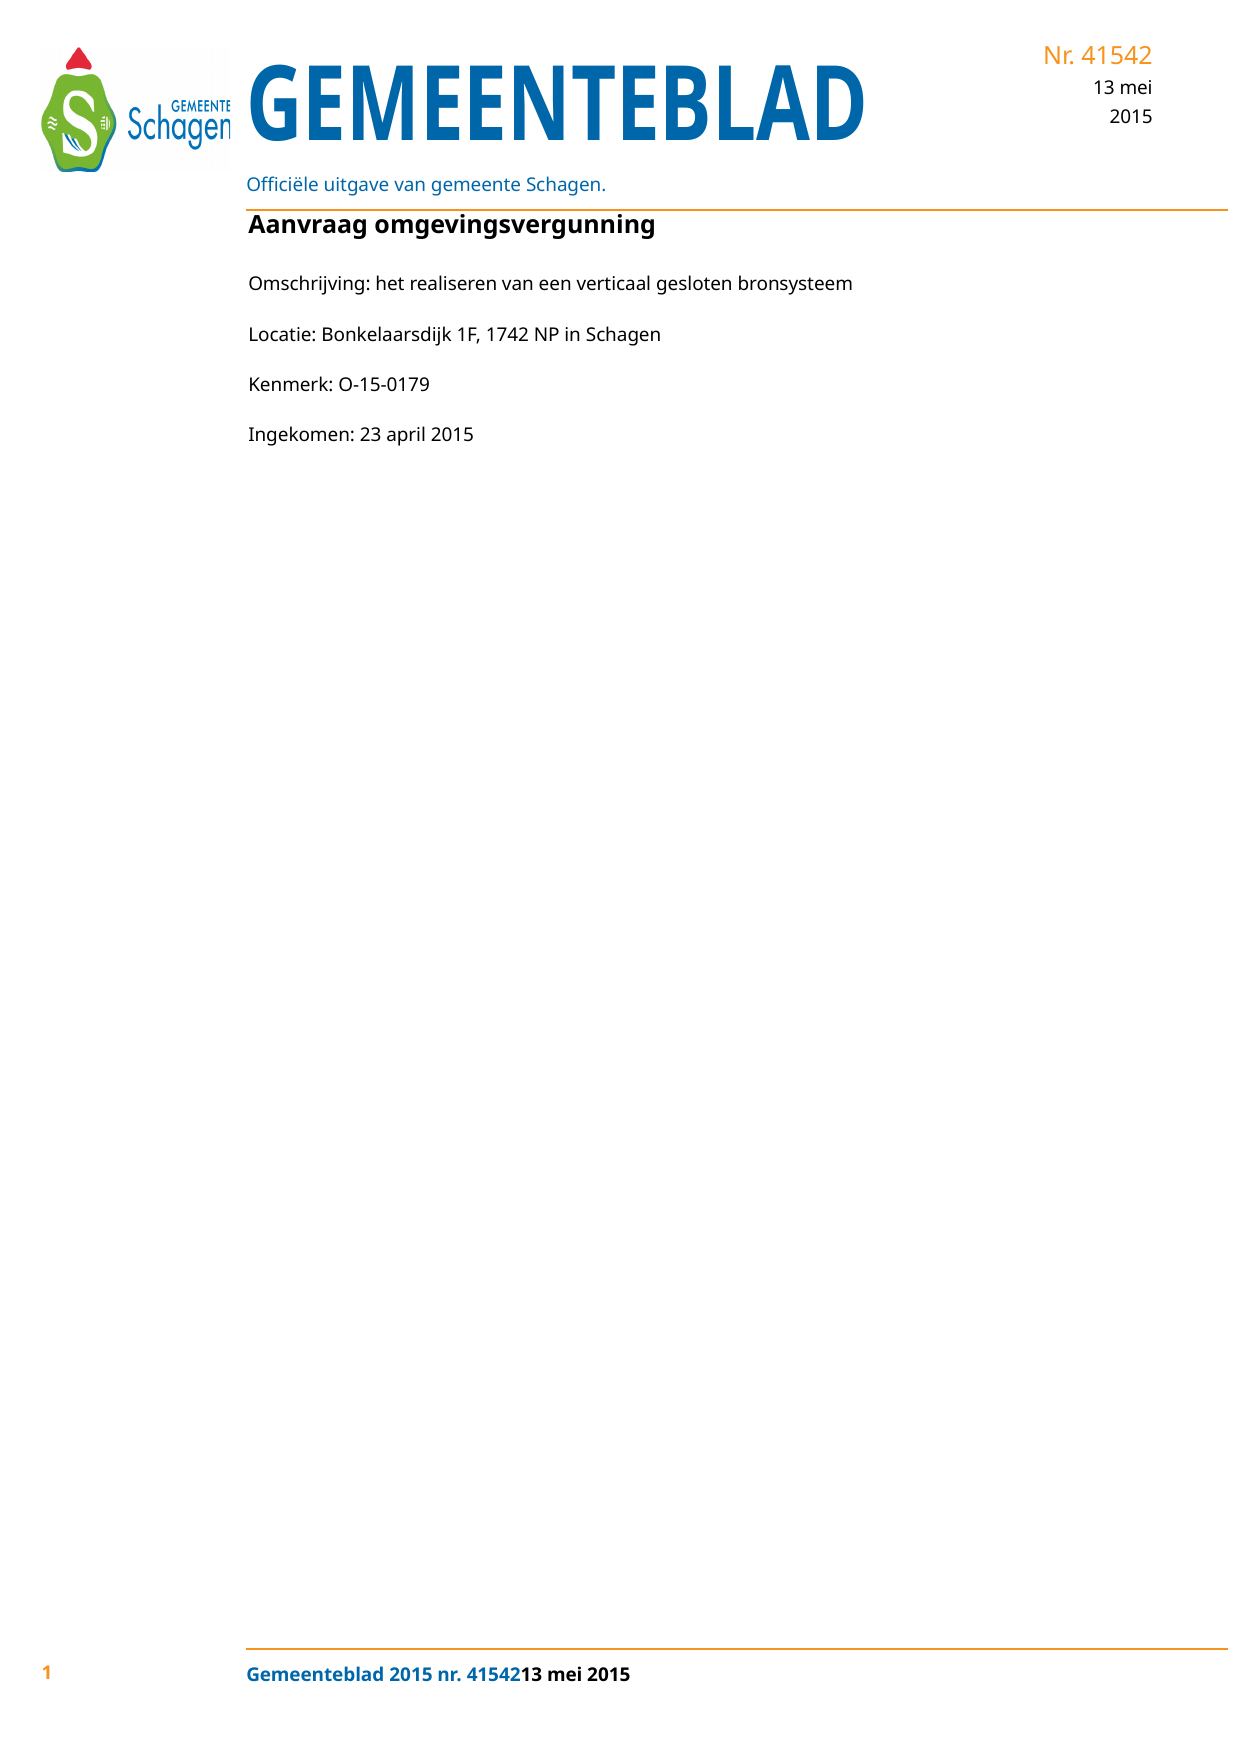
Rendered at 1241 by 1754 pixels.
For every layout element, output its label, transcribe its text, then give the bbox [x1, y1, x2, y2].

text Omschrijving: het realiseren van een verticaal gesloten bronsysteem [248, 270, 1152, 296]
text Ingekomen: 23 april 2015 [248, 422, 1152, 447]
text Kenmerk: O-15-0179 [248, 371, 1152, 397]
text Aanvraag omgevingsvergunning [248, 211, 1152, 241]
picture [41, 47, 231, 172]
text Locatie: Bonkelaarsdijk 1F, 1742 NP in Schagen [248, 321, 1152, 346]
